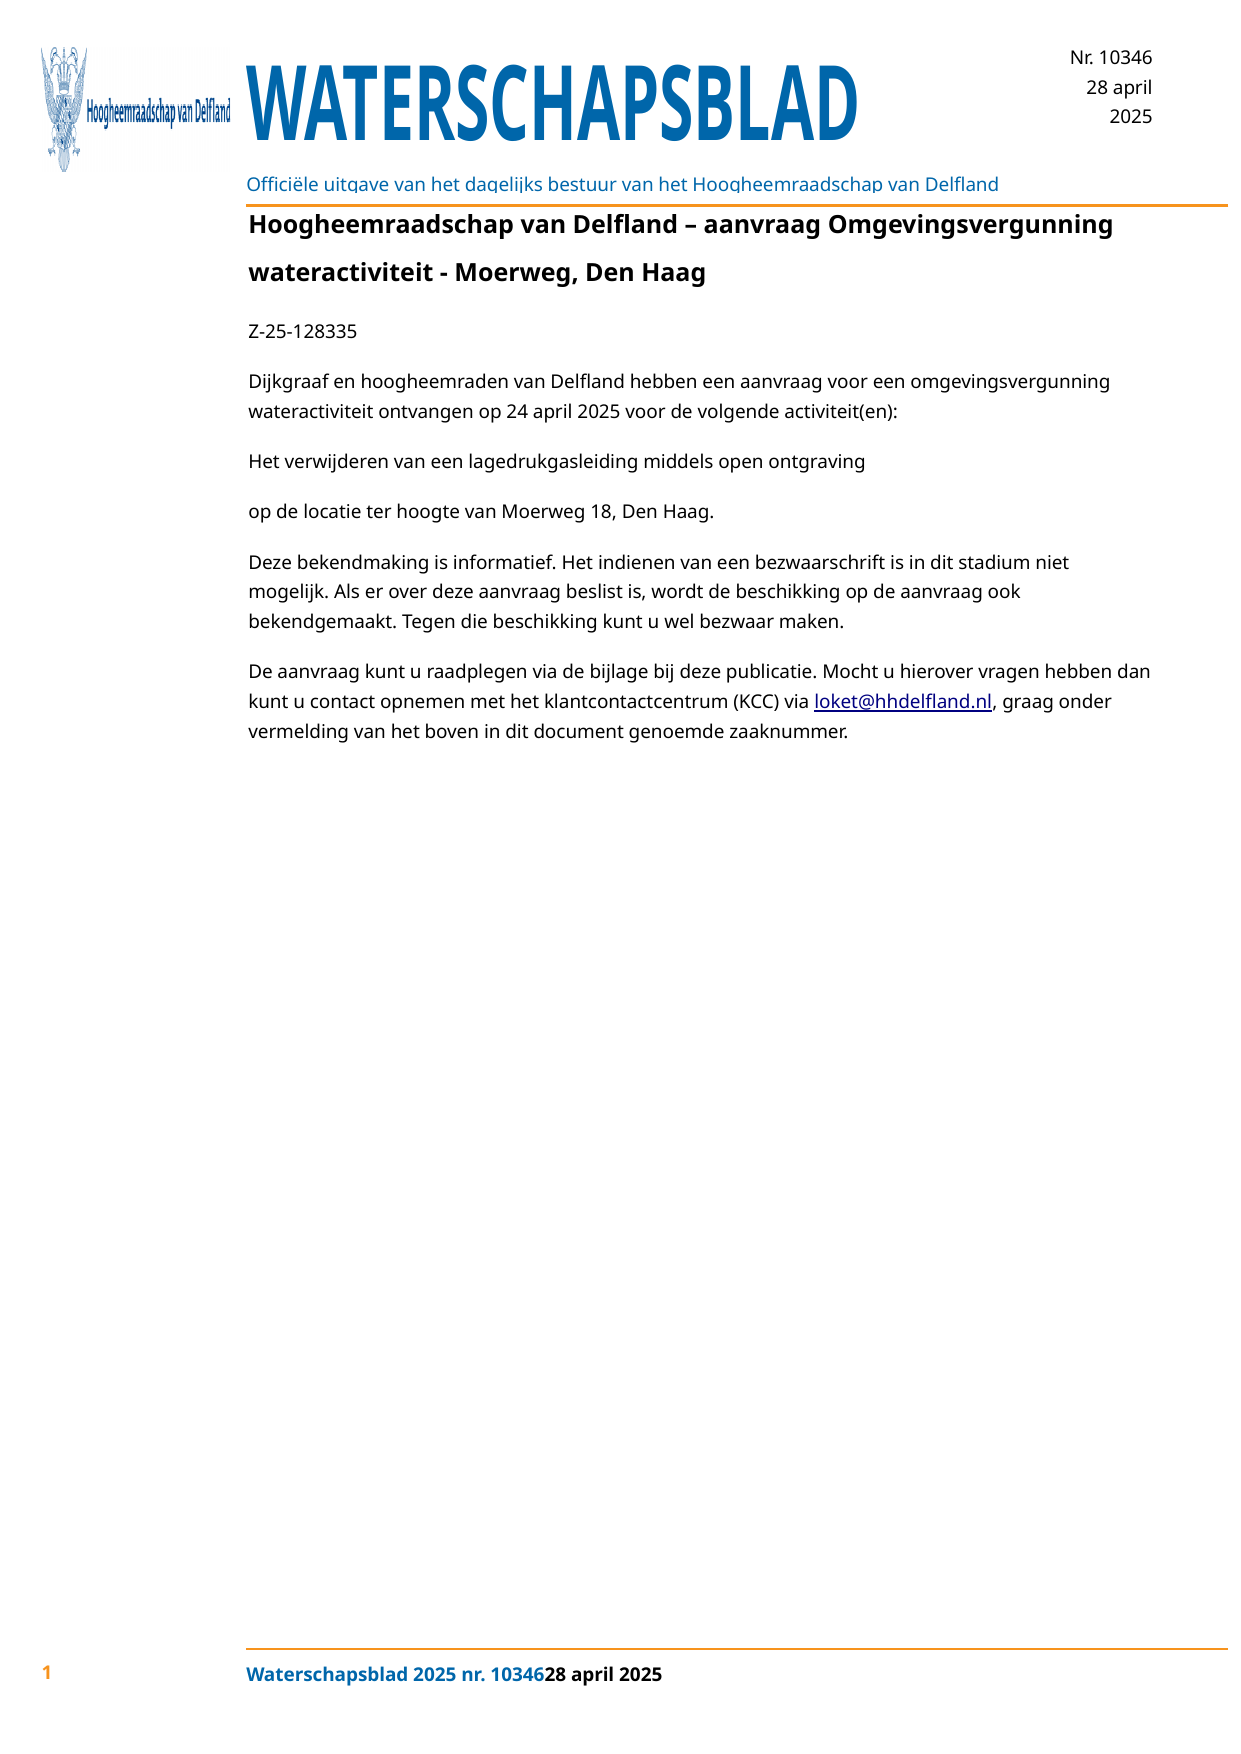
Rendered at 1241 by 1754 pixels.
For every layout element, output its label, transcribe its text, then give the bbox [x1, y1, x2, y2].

picture [41, 47, 231, 172]
text Deze bekendmaking is informatief. Het indienen van een bezwaarschrift is in dit stadium niet mogelijk. Als er over deze aanvraag beslist is, wordt de beschikking op de aanvraag ook bekendgemaakt. Tegen die beschikking kunt u wel bezwaar maken. [248, 549, 1152, 634]
text Z-25-128335 [248, 318, 1152, 344]
text op de locatie ter hoogte van Moerweg 18, Den Haag. [248, 499, 1152, 524]
text De aanvraag kunt u raadplegen via de bijlage bij deze publicatie. Mocht u hierover vragen hebben dan kunt u contact opnemen met het klantcontactcentrum (KCC) via loket@hhdelfland.nl, graag onder vermelding van het boven in dit document genoemde zaaknummer. [248, 659, 1152, 744]
text Het verwijderen van een lagedrukgasleiding middels open ontgraving [248, 448, 1152, 474]
text Hoogheemraadschap van Delfland – aanvraag Omgevingsvergunning wateractiviteit - Moerweg, Den Haag [248, 207, 1152, 288]
text Dijkgraaf en hoogheemraden van Delfland hebben een aanvraag voor een omgevingsvergunning wateractiviteit ontvangen op 24 april 2025 voor de volgende activiteit(en): [248, 368, 1152, 424]
